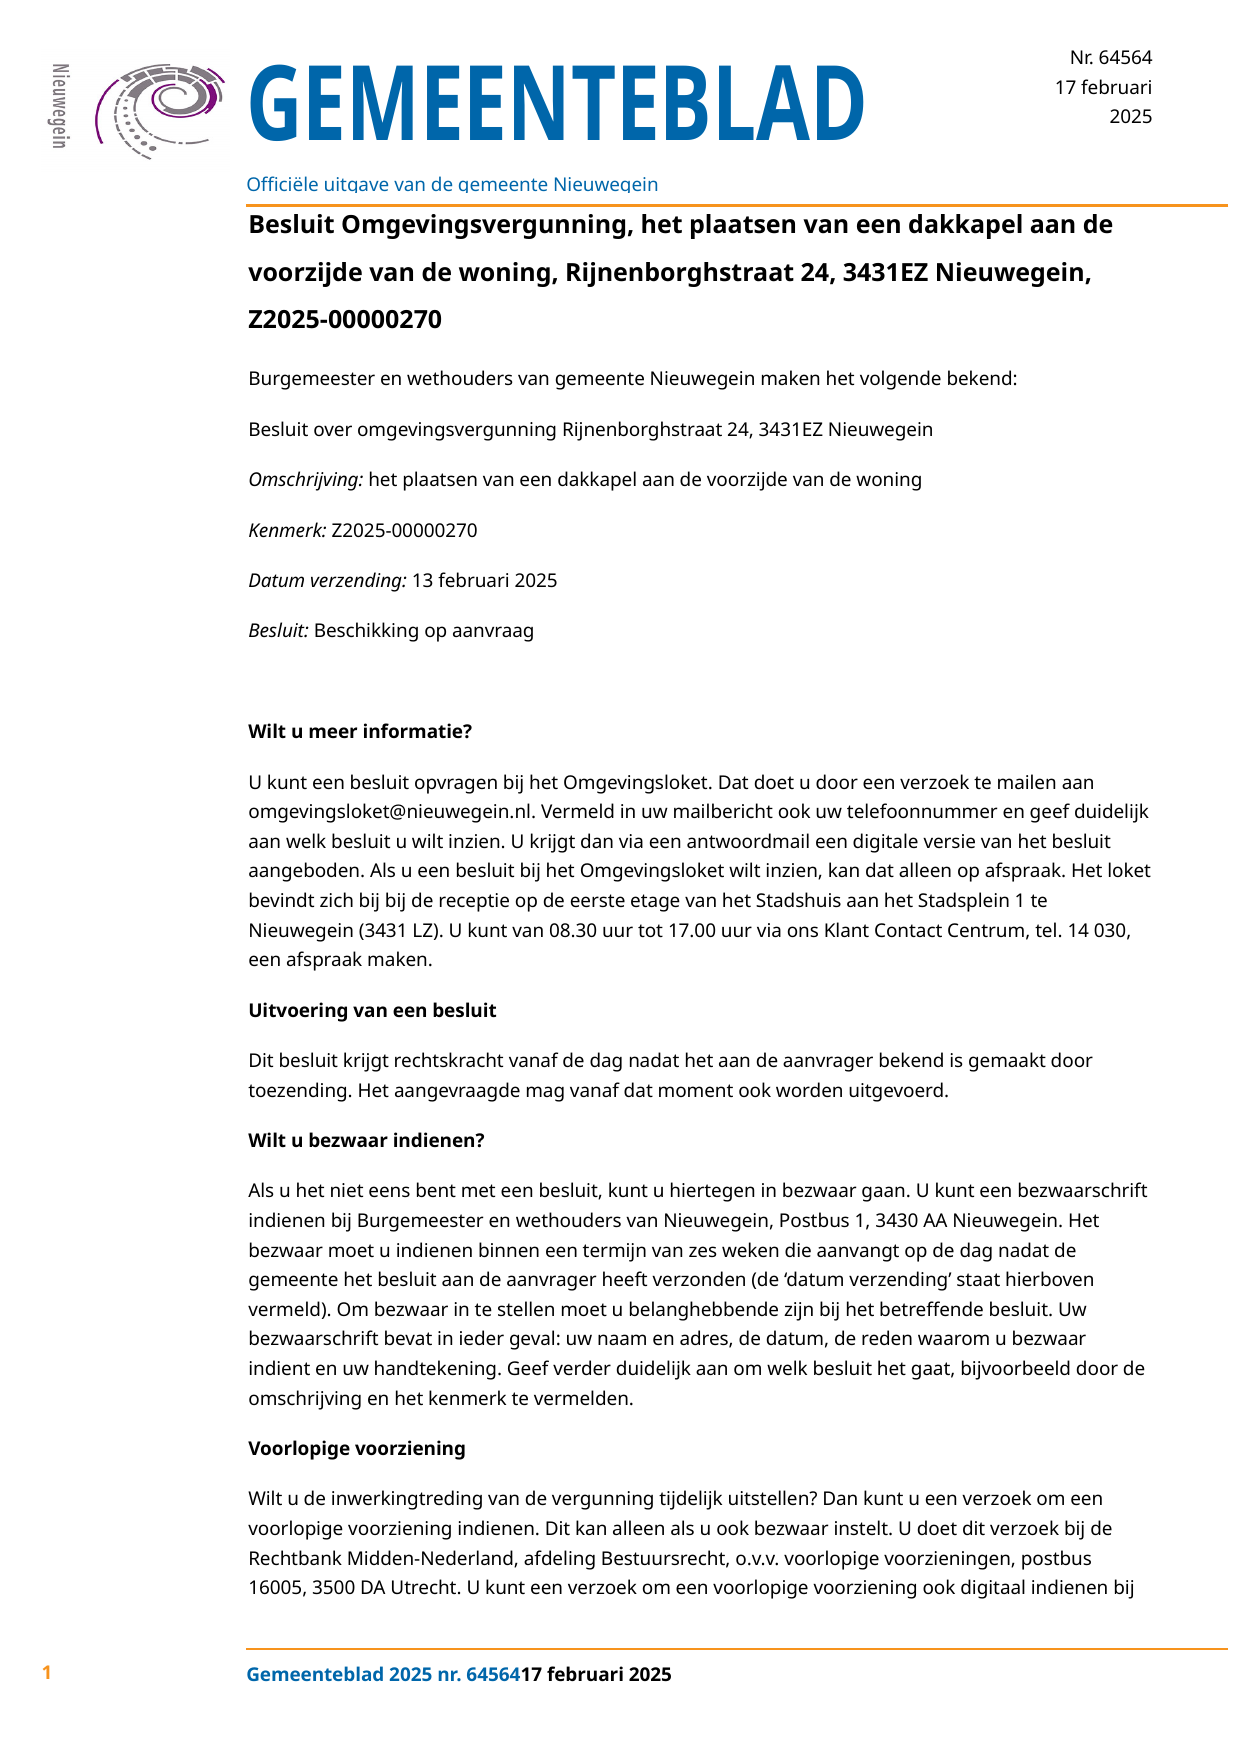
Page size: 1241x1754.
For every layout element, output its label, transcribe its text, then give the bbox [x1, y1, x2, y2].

text Besluit Omgevingsvergunning, het plaatsen van een dakkapel aan de voorzijde van de woning, Rijnenborghstraat 24, 3431EZ Nieuwegein, Z2025-00000270 [248, 207, 1152, 336]
picture [41, 47, 231, 172]
text Besluit: Beschikking op aanvraag [248, 618, 1152, 643]
text Wilt u meer informatie? [248, 718, 1152, 744]
text Dit besluit krijgt rechtskracht vanaf de dag nadat het aan de aanvrager bekend is gemaakt door toezending. Het aangevraagde mag vanaf dat moment ook worden uitgevoerd. [248, 1047, 1152, 1102]
text Uitvoering van een besluit [248, 997, 1152, 1022]
text Besluit over omgevingsvergunning Rijnenborghstraat 24, 3431EZ Nieuwegein [248, 416, 1152, 442]
text Omschrijving: het plaatsen van een dakkapel aan de voorzijde van de woning [248, 466, 1152, 492]
text Burgemeester en wethouders van gemeente Nieuwegein maken het volgende bekend: [248, 366, 1152, 391]
text Kenmerk: Z2025-00000270 [248, 517, 1152, 542]
text Voorlopige voorziening [248, 1435, 1152, 1461]
text Wilt u de inwerkingtreding van de vergunning tijdelijk uitstellen? Dan kunt u een verzoek om een voorlopige voorziening indienen. Dit kan alleen als u ook bezwaar instelt. U doet dit verzoek bij de Rechtbank Midden-Nederland, afdeling Bestuursrecht, o.v.v. voorlopige voorzieningen, postbus 16005, 3500 DA Utrecht. U kunt een verzoek om een voorlopige voorziening ook digitaal indienen bij [248, 1486, 1152, 1600]
text Als u het niet eens bent met een besluit, kunt u hiertegen in bezwaar gaan. U kunt een bezwaarschrift indienen bij Burgemeester en wethouders van Nieuwegein, Postbus 1, 3430 AA Nieuwegein. Het bezwaar moet u indienen binnen een termijn van zes weken die aanvangt op de dag nadat de gemeente het besluit aan de aanvrager heeft verzonden (de ‘datum verzending’ staat hierboven vermeld). Om bezwaar in te stellen moet u belanghebbende zijn bij het betreffende besluit. Uw bezwaarschrift bevat in ieder geval: uw naam en adres, de datum, de reden waarom u bezwaar indient en uw handtekening. Geef verder duidelijk aan om welk besluit het gaat, bijvoorbeeld door de omschrijving en het kenmerk te vermelden. [248, 1178, 1152, 1410]
text U kunt een besluit opvragen bij het Omgevingsloket. Dat doet u door een verzoek te mailen aan omgevingsloket@nieuwegein.nl. Vermeld in uw mailbericht ook uw telefoonnummer en geef duidelijk aan welk besluit u wilt inzien. U krijgt dan via een antwoordmail een digitale versie van het besluit aangeboden. Als u een besluit bij het Omgevingsloket wilt inzien, kan dat alleen op afspraak. Het loket bevindt zich bij bij de receptie op de eerste etage van het Stadshuis aan het Stadsplein 1 te Nieuwegein (3431 LZ). U kunt van 08.30 uur tot 17.00 uur via ons Klant Contact Centrum, tel. 14 030, een afspraak maken. [248, 769, 1152, 972]
text Datum verzending: 13 februari 2025 [248, 567, 1152, 593]
text Wilt u bezwaar indienen? [248, 1127, 1152, 1153]
